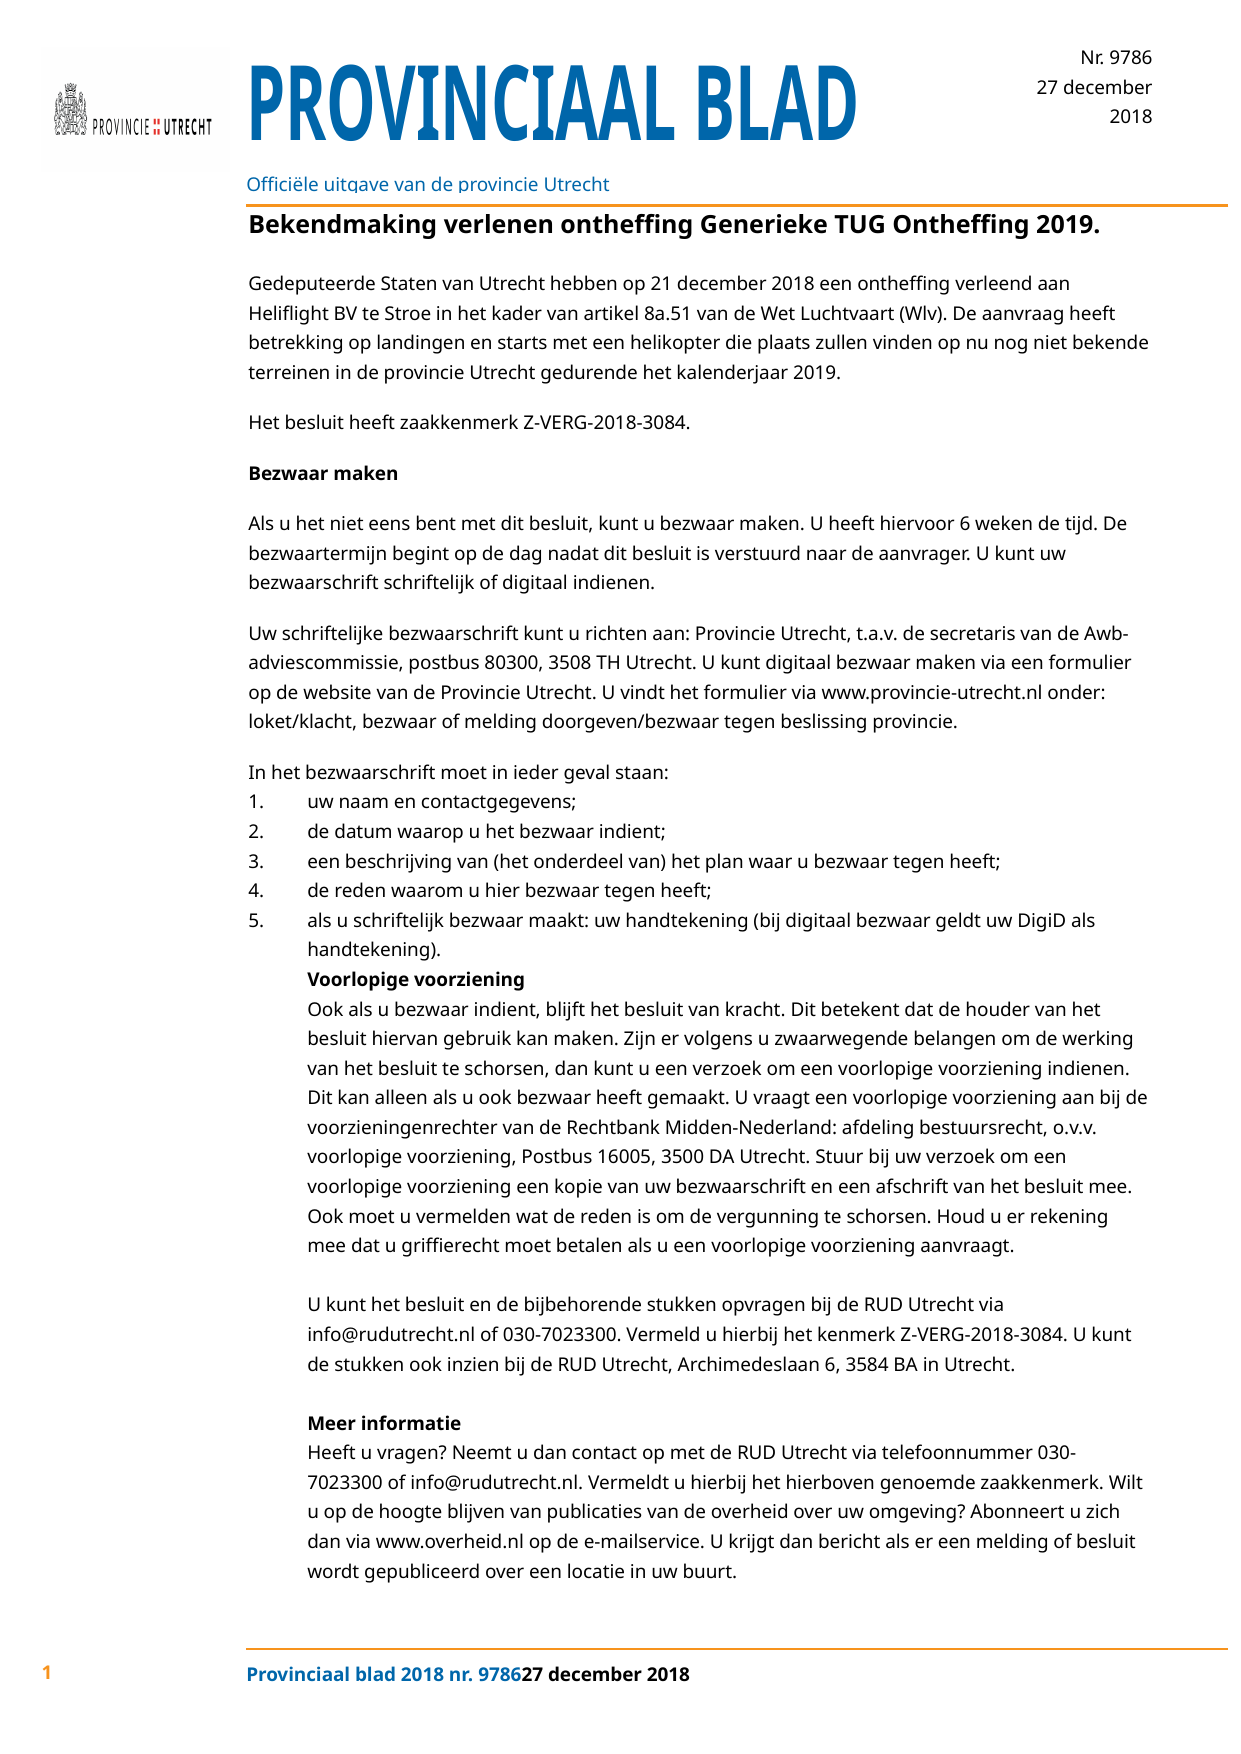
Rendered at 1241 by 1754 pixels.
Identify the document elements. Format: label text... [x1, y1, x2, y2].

list uw naam en contactgegevens; [248, 789, 1152, 814]
list de reden waarom u hier bezwaar tegen heeft; [248, 877, 1152, 903]
list als u schriftelijk bezwaar maakt: uw handtekening (bij digitaal bezwaar geldt uw DigiD als handtekening). [248, 907, 1152, 962]
text Gedeputeerde Staten van Utrecht hebben op 21 december 2018 een ontheffing verleend aan Heliflight BV te Stroe in het kader van artikel 8a.51 van de Wet Luchtvaart (Wlv). De aanvraag heeft betrekking op landingen en starts met een helikopter die plaats zullen vinden op nu nog niet bekende terreinen in de provincie Utrecht gedurende het kalenderjaar 2019. [248, 270, 1152, 385]
list U kunt het besluit en de bijbehorende stukken opvragen bij de RUD Utrecht via info@rudutrecht.nl of 030-7023300. Vermeld u hierbij het kenmerk Z-VERG-2018-3084. U kunt de stukken ook inzien bij de RUD Utrecht, Archimedeslaan 6, 3584 BA in Utrecht. [248, 1292, 1152, 1376]
list Ook als u bezwaar indient, blijft het besluit van kracht. Dit betekent dat de houder van het besluit hiervan gebruik kan maken. Zijn er volgens u zwaarwegende belangen om de werking van het besluit te schorsen, dan kunt u een verzoek om een voorlopige voorziening indienen. Dit kan alleen als u ook bezwaar heeft gemaakt. U vraagt een voorlopige voorziening aan bij de voorzieningenrechter van de Rechtbank Midden-Nederland: afdeling bestuursrecht, o.v.v. voorlopige voorziening, Postbus 16005, 3500 DA Utrecht. Stuur bij uw verzoek om een voorlopige voorziening een kopie van uw bezwaarschrift en een afschrift van het besluit mee. Ook moet u vermelden wat de reden is om de vergunning te schorsen. Houd u er rekening mee dat u griffierecht moet betalen als u een voorlopige voorziening aanvraagt. [248, 996, 1152, 1258]
text Uw schriftelijke bezwaarschrift kunt u richten aan: Provincie Utrecht, t.a.v. de secretaris van de Awb-adviescommissie, postbus 80300, 3508 TH Utrecht. U kunt digitaal bezwaar maken via een formulier op de website van de Provincie Utrecht. U vindt het formulier via www.provincie-utrecht.nl onder: loket/klacht, bezwaar of melding doorgeven/bezwaar tegen beslissing provincie. [248, 620, 1152, 734]
text Bezwaar maken [248, 460, 1152, 486]
list Voorlopige voorziening [248, 966, 1152, 992]
text Het besluit heeft zaakkenmerk Z-VERG-2018-3084. [248, 409, 1152, 435]
list de datum waarop u het bezwaar indient; [248, 818, 1152, 844]
text Bekendmaking verlenen ontheffing Generieke TUG Ontheffing 2019. [248, 207, 1152, 241]
list Meer informatie [248, 1410, 1152, 1436]
picture [41, 47, 231, 172]
list een beschrijving van (het onderdeel van) het plan waar u bezwaar tegen heeft; [248, 848, 1152, 873]
text Als u het niet eens bent met dit besluit, kunt u bezwaar maken. U heeft hiervoor 6 weken de tijd. De bezwaartermijn begint op de dag nadat dit besluit is verstuurd naar de aanvrager. U kunt uw bezwaarschrift schriftelijk of digitaal indienen. [248, 510, 1152, 595]
list Heeft u vragen? Neemt u dan contact op met de RUD Utrecht via telefoonnummer 030-7023300 of info@rudutrecht.nl. Vermeldt u hierbij het hierboven genoemde zaakkenmerk. Wilt u op de hoogte blijven van publicaties van de overheid over uw omgeving? Abonneert u zich dan via www.overheid.nl op de e-mailservice. U krijgt dan bericht als er een melding of besluit wordt gepubliceerd over een locatie in uw buurt. [248, 1439, 1152, 1583]
text In het bezwaarschrift moet in ieder geval staan: [248, 759, 1152, 785]
